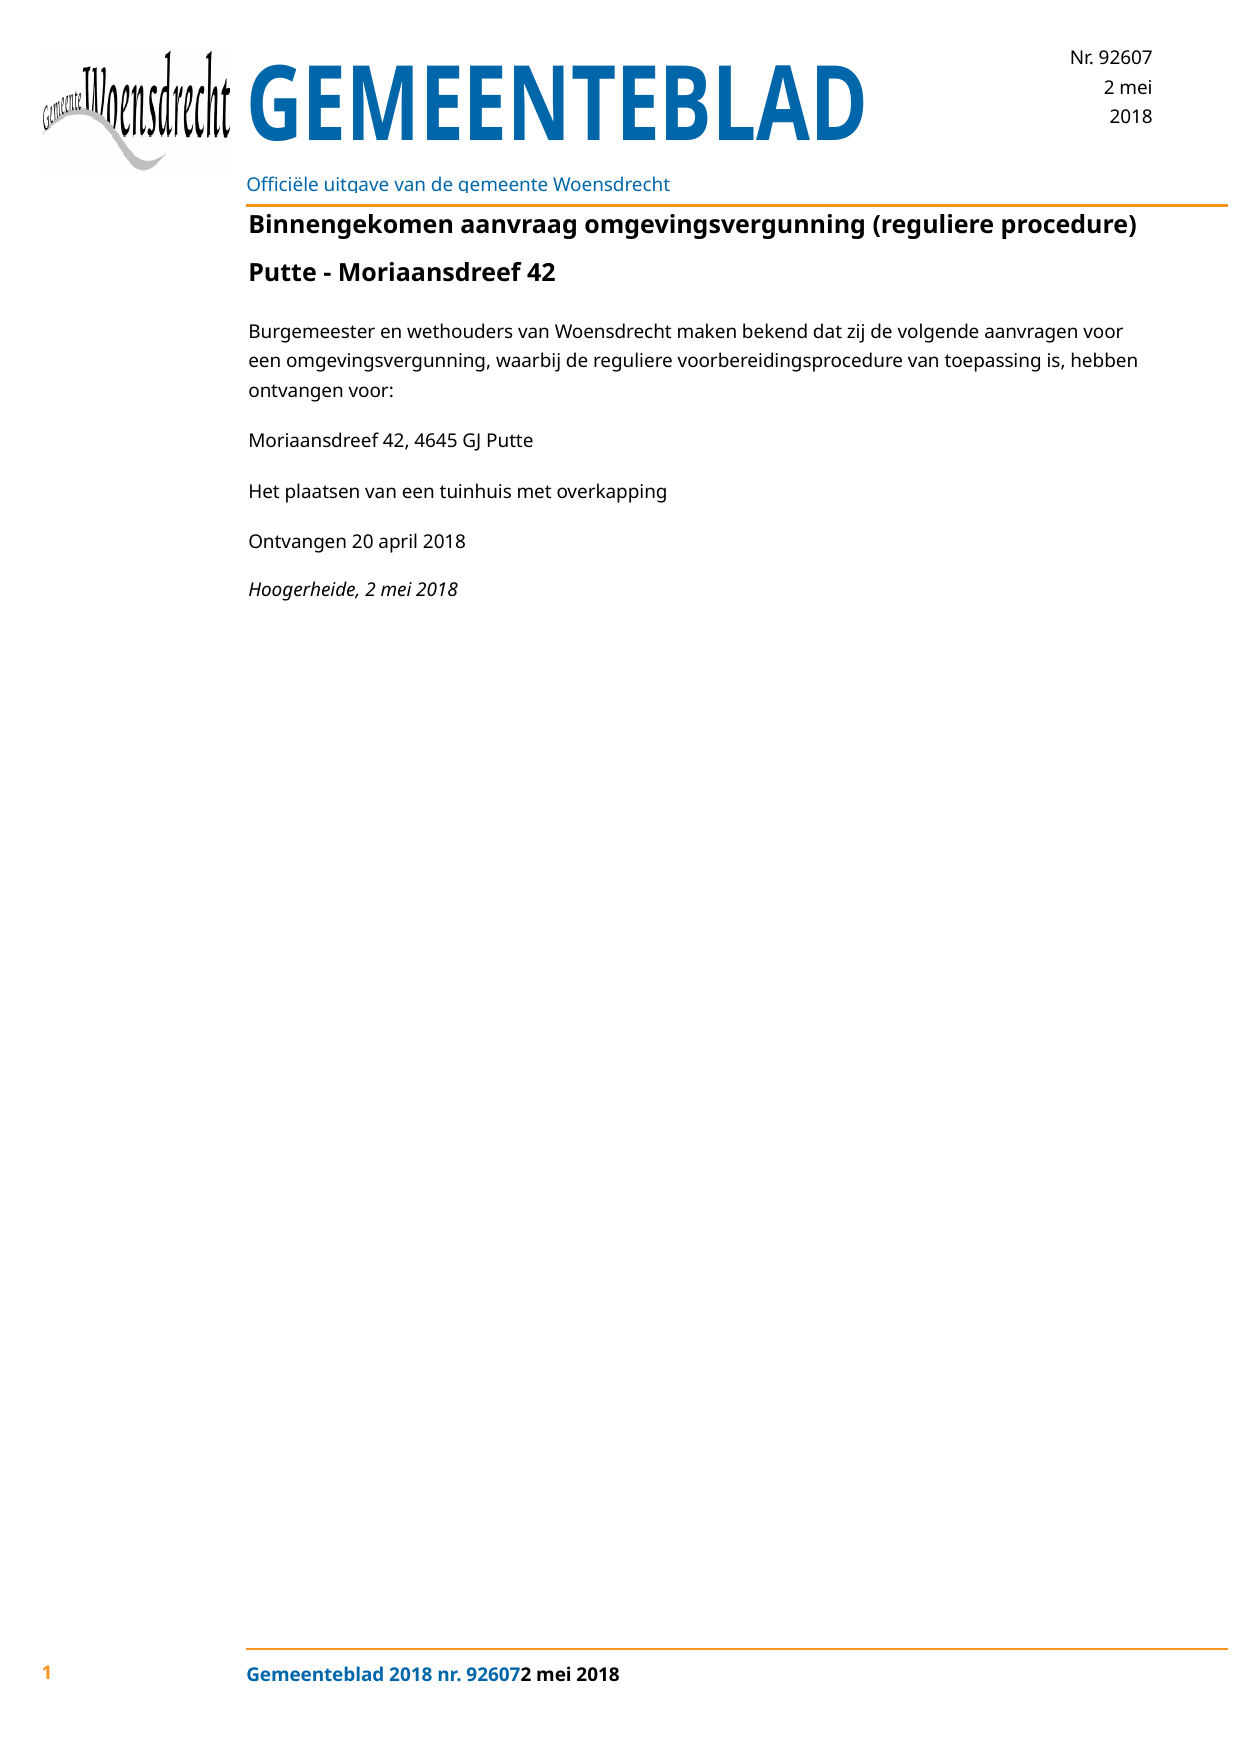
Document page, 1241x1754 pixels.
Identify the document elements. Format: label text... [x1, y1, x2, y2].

text Moriaansdreef 42, 4645 GJ Putte [248, 427, 1152, 453]
text Binnengekomen aanvraag omgevingsvergunning (reguliere procedure) Putte - Moriaansdreef 42 [248, 207, 1152, 288]
text Het plaatsen van een tuinhuis met overkapping [248, 478, 1152, 504]
picture [41, 47, 231, 172]
text Ontvangen 20 april 2018 [248, 528, 1152, 554]
text Hoogerheide, 2 mei 2018 [248, 576, 1152, 602]
text Burgemeester en wethouders van Woensdrecht maken bekend dat zij de volgende aanvragen voor een omgevingsvergunning, waarbij de reguliere voorbereidingsprocedure van toepassing is, hebben ontvangen voor: [248, 318, 1152, 403]
